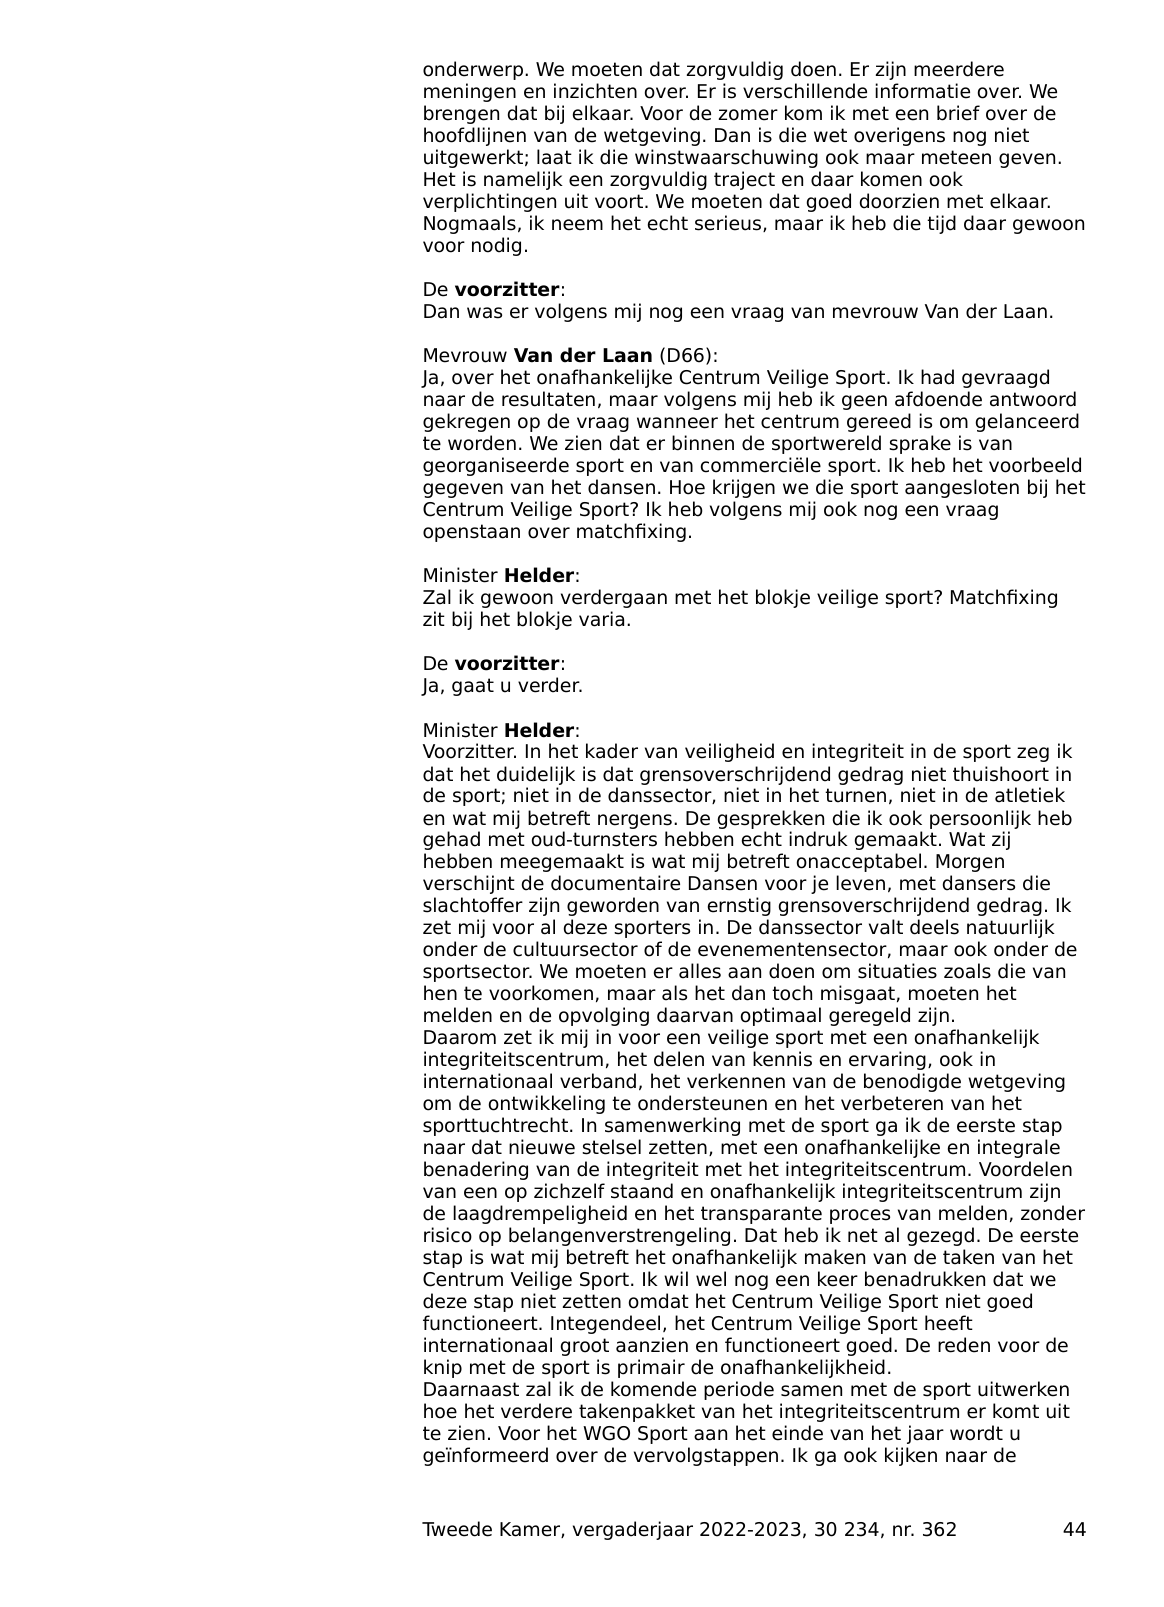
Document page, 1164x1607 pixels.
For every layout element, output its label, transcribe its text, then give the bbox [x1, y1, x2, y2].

text Daarom zet ik mij in voor een veilige sport met een onafhankelijk integriteitscentrum, het delen van kennis en ervaring, ook in internationaal verband, het verkennen van de benodigde wetgeving om de ontwikkeling te ondersteunen en het verbeteren van het sporttuchtrecht. In samenwerking met de sport ga ik de eerste stap naar dat nieuwe stelsel zetten, met een onafhankelijke en integrale benadering van de integriteit met het integriteitscentrum. Voordelen van een op zichzelf staand en onafhankelijk integriteitscentrum zijn de laagdrempeligheid en het transparante proces van melden, zonder risico op belangenverstrengeling. Dat heb ik net al gezegd. De eerste stap is wat mij betreft het onafhankelijk maken van de taken van het Centrum Veilige Sport. Ik wil wel nog een keer benadrukken dat we deze stap niet zetten omdat het Centrum Veilige Sport niet goed functioneert. Integendeel, het Centrum Veilige Sport heeft internationaal groot aanzien en functioneert goed. De reden voor de knip met de sport is primair de onafhankelijkheid. [422, 1027, 1087, 1379]
text Zal ik gewoon verdergaan met het blokje veilige sport? Matchfixing zit bij het blokje varia. [422, 587, 1087, 631]
text De voorzitter: [422, 279, 1087, 301]
text onderwerp. We moeten dat zorgvuldig doen. Er zijn meerdere meningen en inzichten over. Er is verschillende informatie over. We brengen dat bij elkaar. Voor de zomer kom ik met een brief over de hoofdlijnen van de wetgeving. Dan is die wet overigens nog niet uitgewerkt; laat ik die winstwaarschuwing ook maar meteen geven. Het is namelijk een zorgvuldig traject en daar komen ook verplichtingen uit voort. We moeten dat goed doorzien met elkaar. Nogmaals, ik neem het echt serieus, maar ik heb die tijd daar gewoon voor nodig. [422, 59, 1087, 257]
text Ja, over het onafhankelijke Centrum Veilige Sport. Ik had gevraagd naar de resultaten, maar volgens mij heb ik geen afdoende antwoord gekregen op de vraag wanneer het centrum gereed is om gelanceerd te worden. We zien dat er binnen de sportwereld sprake is van georganiseerde sport en van commerciële sport. Ik heb het voorbeeld gegeven van het dansen. Hoe krijgen we die sport aangesloten bij het Centrum Veilige Sport? Ik heb volgens mij ook nog een vraag openstaan over matchfixing. [422, 367, 1087, 543]
text Daarnaast zal ik de komende periode samen met de sport uitwerken hoe het verdere takenpakket van het integriteitscentrum er komt uit te zien. Voor het WGO Sport aan het einde van het jaar wordt u geïnformeerd over de vervolgstappen. Ik ga ook kijken naar de [422, 1379, 1087, 1467]
text Ja, gaat u verder. [422, 675, 1087, 697]
text De voorzitter: [422, 653, 1087, 675]
text Minister Helder: [422, 719, 1087, 741]
text Minister Helder: [422, 565, 1087, 587]
text Voorzitter. In het kader van veiligheid en integriteit in de sport zeg ik dat het duidelijk is dat grensoverschrijdend gedrag niet thuishoort in de sport; niet in de danssector, niet in het turnen, niet in de atletiek en wat mij betreft nergens. De gesprekken die ik ook persoonlijk heb gehad met oud-turnsters hebben echt indruk gemaakt. Wat zij hebben meegemaakt is wat mij betreft onacceptabel. Morgen verschijnt de documentaire Dansen voor je leven, met dansers die slachtoffer zijn geworden van ernstig grensoverschrijdend gedrag. Ik zet mij voor al deze sporters in. De danssector valt deels natuurlijk onder de cultuursector of de evenementensector, maar ook onder de sportsector. We moeten er alles aan doen om situaties zoals die van hen te voorkomen, maar als het dan toch misgaat, moeten het melden en de opvolging daarvan optimaal geregeld zijn. [422, 741, 1087, 1027]
text Dan was er volgens mij nog een vraag van mevrouw Van der Laan. [422, 301, 1087, 323]
text Mevrouw Van der Laan (D66): [422, 345, 1087, 367]
